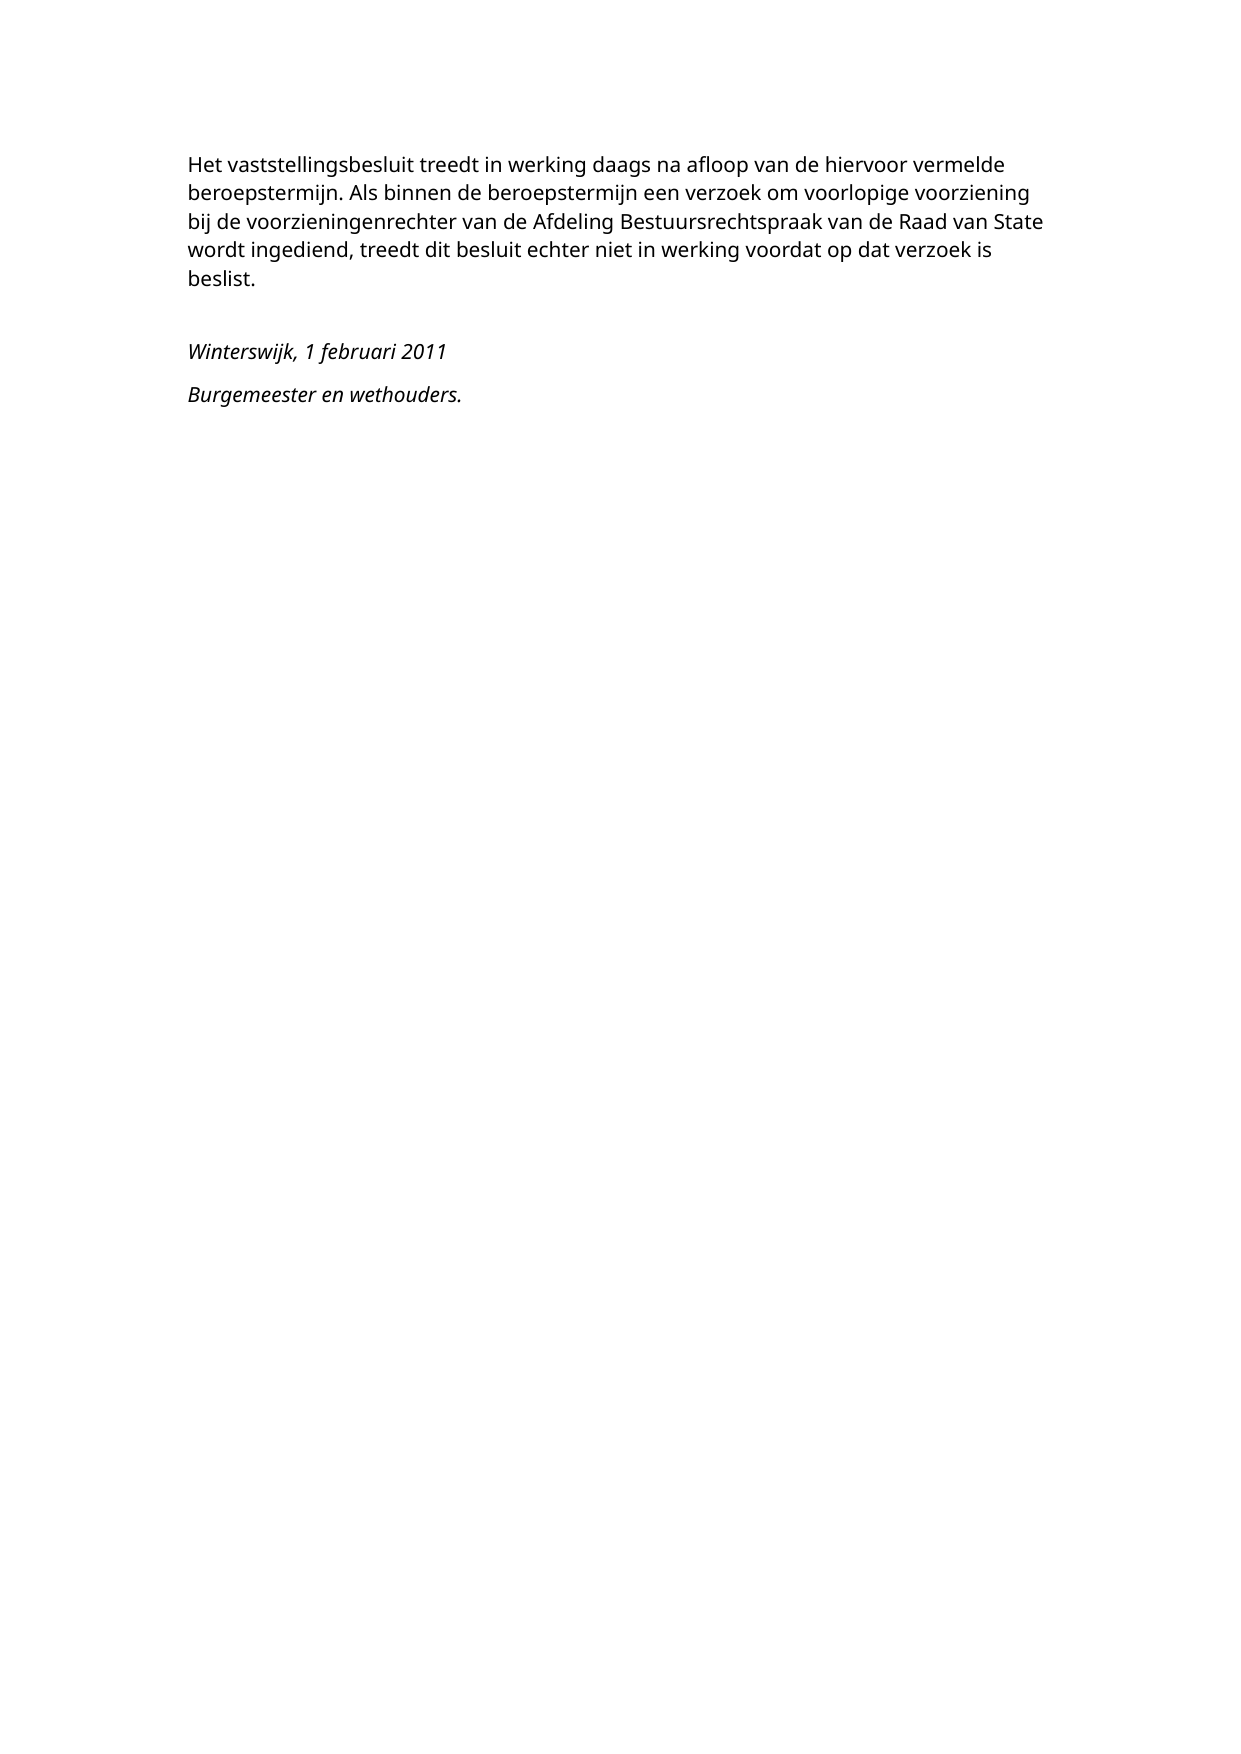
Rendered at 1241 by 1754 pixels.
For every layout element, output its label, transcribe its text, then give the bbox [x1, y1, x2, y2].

text Burgemeester en wethouders. [187, 381, 1053, 409]
text Het vaststellingsbesluit treedt in werking daags na afloop van de hiervoor vermelde beroepstermijn. Als binnen de beroepstermijn een verzoek om voorlopige voorziening bij de voorzieningenrechter van de Afdeling Bestuursrechtspraak van de Raad van State wordt ingediend, treedt dit besluit echter niet in werking voordat op dat verzoek is beslist. [187, 150, 1053, 292]
text Winterswijk, 1 februari 2011 [187, 337, 1053, 366]
